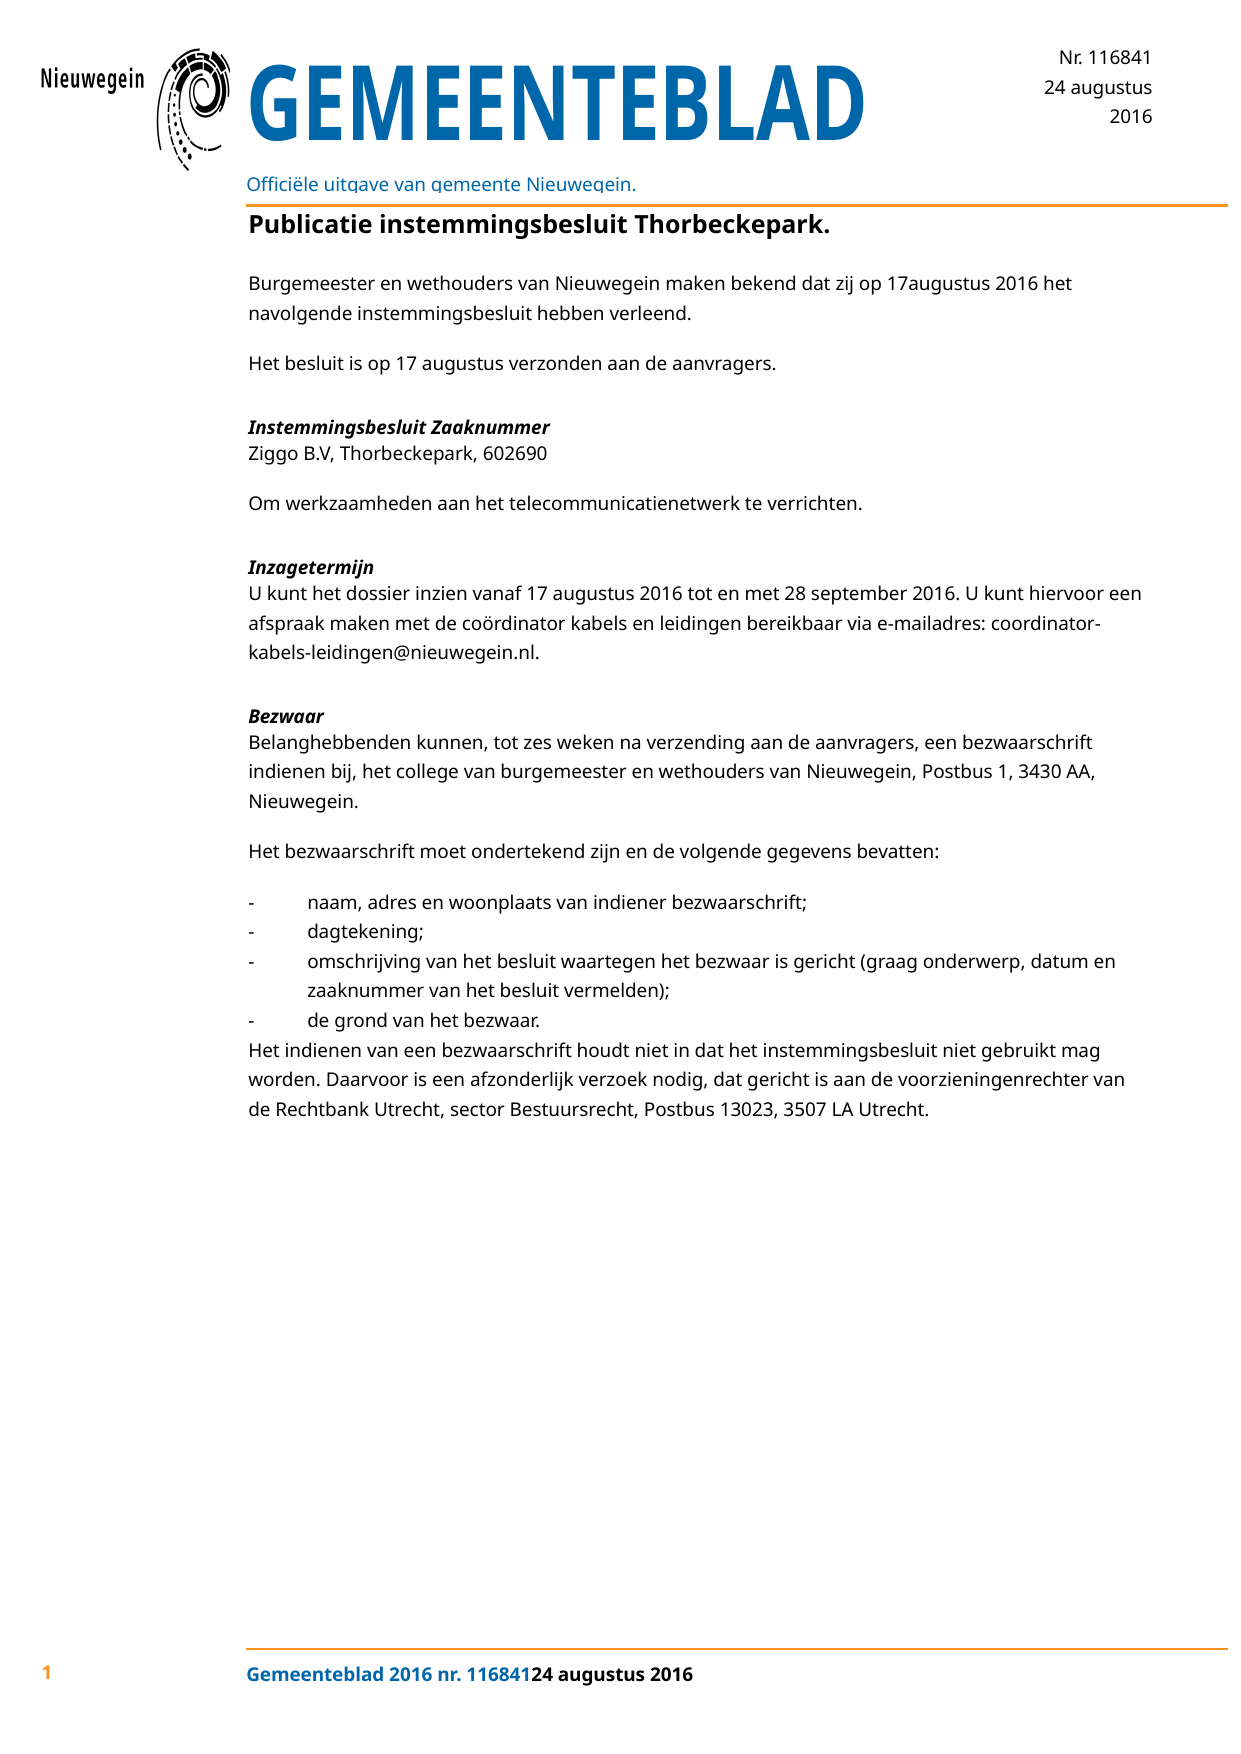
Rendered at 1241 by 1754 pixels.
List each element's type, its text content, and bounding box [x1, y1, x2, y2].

text U kunt het dossier inzien vanaf 17 augustus 2016 tot en met 28 september 2016. U kunt hiervoor een afspraak maken met de coördinator kabels en leidingen bereikbaar via e-mailadres: coordinator-kabels-leidingen@nieuwegein.nl. [248, 580, 1152, 665]
text Burgemeester en wethouders van Nieuwegein maken bekend dat zij op 17augustus 2016 het navolgende instemmingsbesluit hebben verleend. [248, 270, 1152, 326]
list dagtekening; [248, 918, 1152, 944]
text Het bezwaarschrift moet ondertekend zijn en de volgende gegevens bevatten: [248, 838, 1152, 864]
text Ziggo B.V, Thorbeckepark, 602690 [248, 440, 1152, 466]
text Belanghebbenden kunnen, tot zes weken na verzending aan de aanvragers, een bezwaarschrift indienen bij, het college van burgemeester en wethouders van Nieuwegein, Postbus 1, 3430 AA, Nieuwegein. [248, 729, 1152, 814]
text Bezwaar [248, 703, 1152, 729]
text Om werkzaamheden aan het telecommunicatienetwerk te verrichten. [248, 490, 1152, 516]
picture [41, 47, 231, 172]
text Inzagetermijn [248, 554, 1152, 580]
text Instemmingsbesluit Zaaknummer [248, 414, 1152, 440]
text Publicatie instemmingsbesluit Thorbeckepark. [248, 207, 1152, 241]
list de grond van het bezwaar. [248, 1007, 1152, 1033]
text Het besluit is op 17 augustus verzonden aan de aanvragers. [248, 350, 1152, 376]
list omschrijving van het besluit waartegen het bezwaar is gericht (graag onderwerp, datum en zaaknummer van het besluit vermelden); [248, 948, 1152, 1003]
text Het indienen van een bezwaarschrift houdt niet in dat het instemmingsbesluit niet gebruikt mag worden. Daarvoor is een afzonderlijk verzoek nodig, dat gericht is aan de voorzieningenrechter van de Rechtbank Utrecht, sector Bestuursrecht, Postbus 13023, 3507 LA Utrecht. [248, 1037, 1152, 1122]
list naam, adres en woonplaats van indiener bezwaarschrift; [248, 889, 1152, 915]
